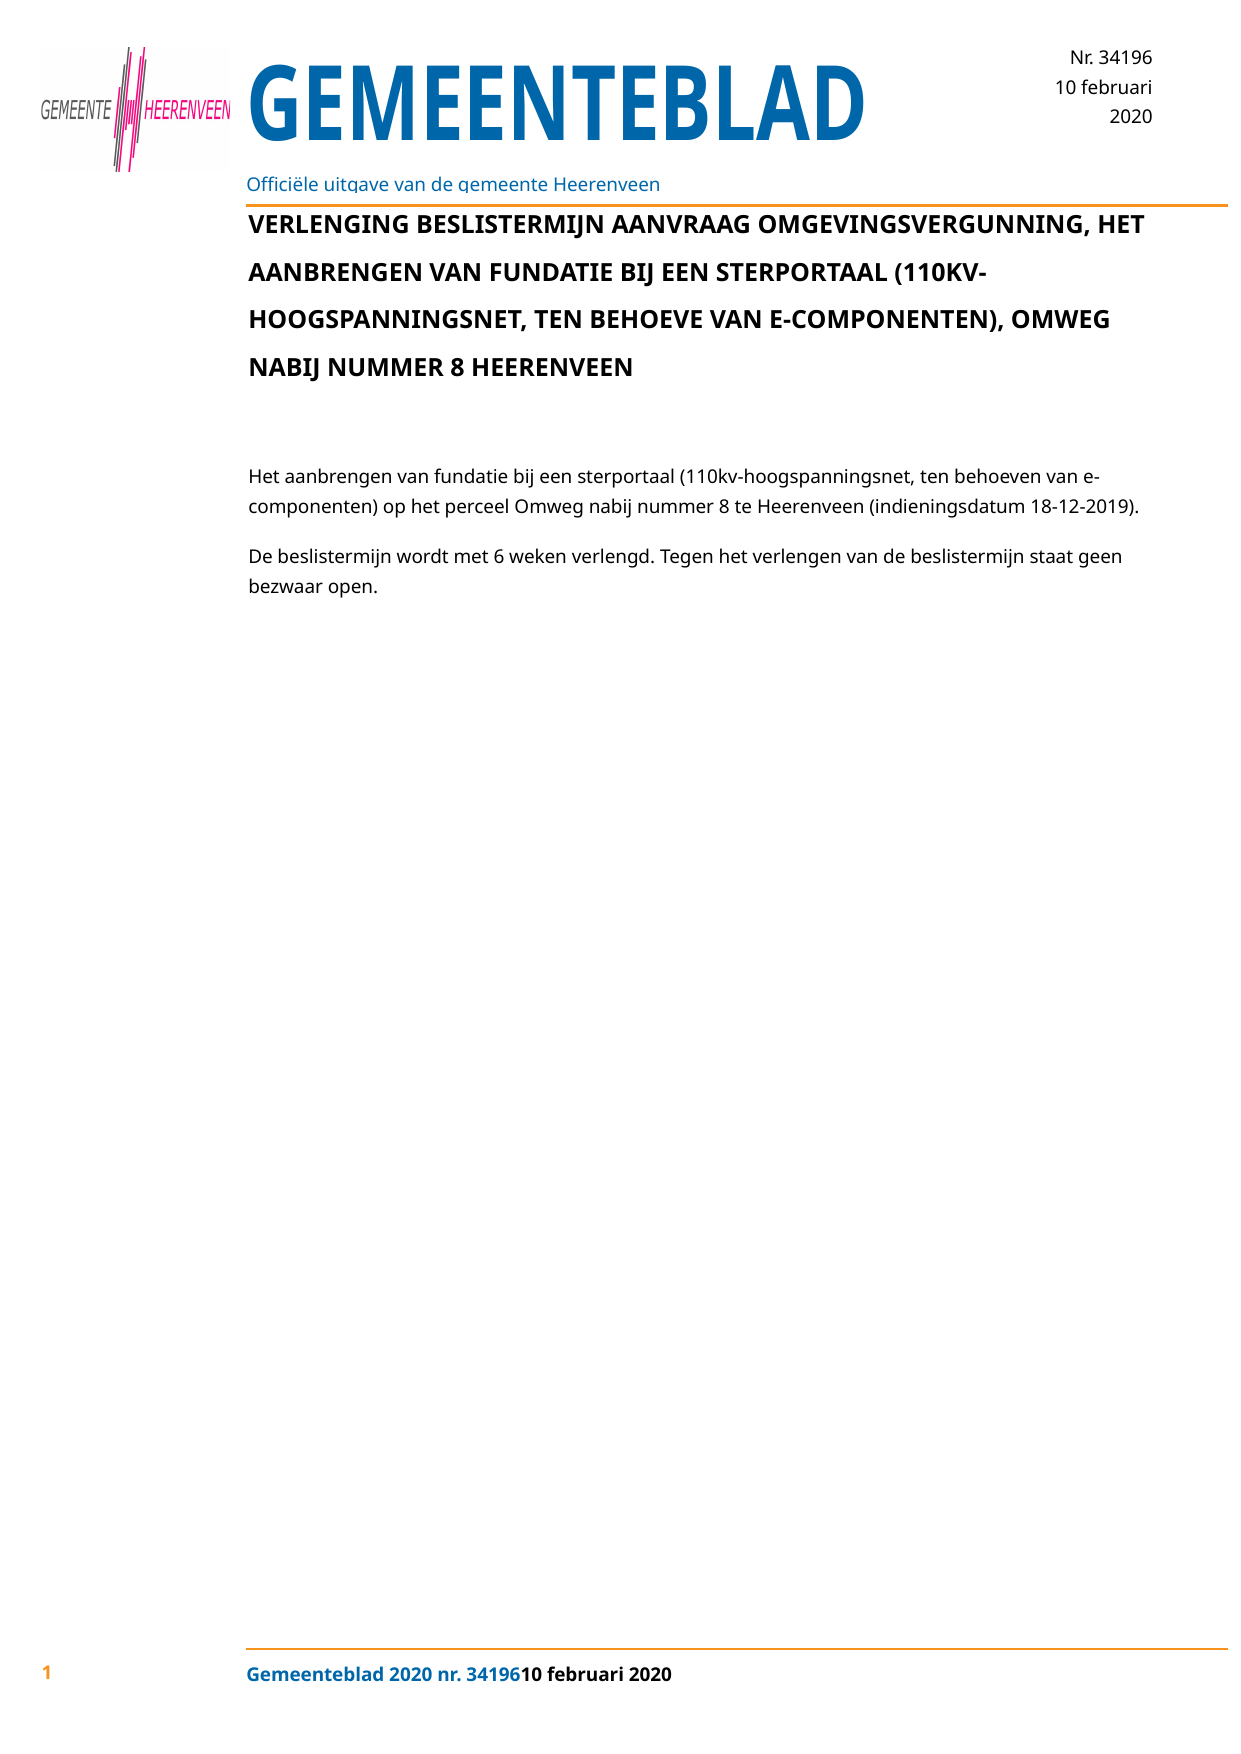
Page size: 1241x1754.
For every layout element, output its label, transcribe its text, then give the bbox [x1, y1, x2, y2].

text Het aanbrengen van fundatie bij een sterportaal (110kv-hoogspanningsnet, ten behoeven van e-componenten) op het perceel Omweg nabij nummer 8 te Heerenveen (indieningsdatum 18-12-2019). [248, 463, 1152, 519]
text De beslistermijn wordt met 6 weken verlengd. Tegen het verlengen van de beslistermijn staat geen bezwaar open. [248, 543, 1152, 599]
text VERLENGING BESLISTERMIJN AANVRAAG OMGEVINGSVERGUNNING, HET AANBRENGEN VAN FUNDATIE BIJ EEN STERPORTAAL (110KV-HOOGSPANNINGSNET, TEN BEHOEVE VAN E-COMPONENTEN), OMWEG NABIJ NUMMER 8 HEERENVEEN [248, 207, 1152, 384]
picture [41, 47, 231, 172]
